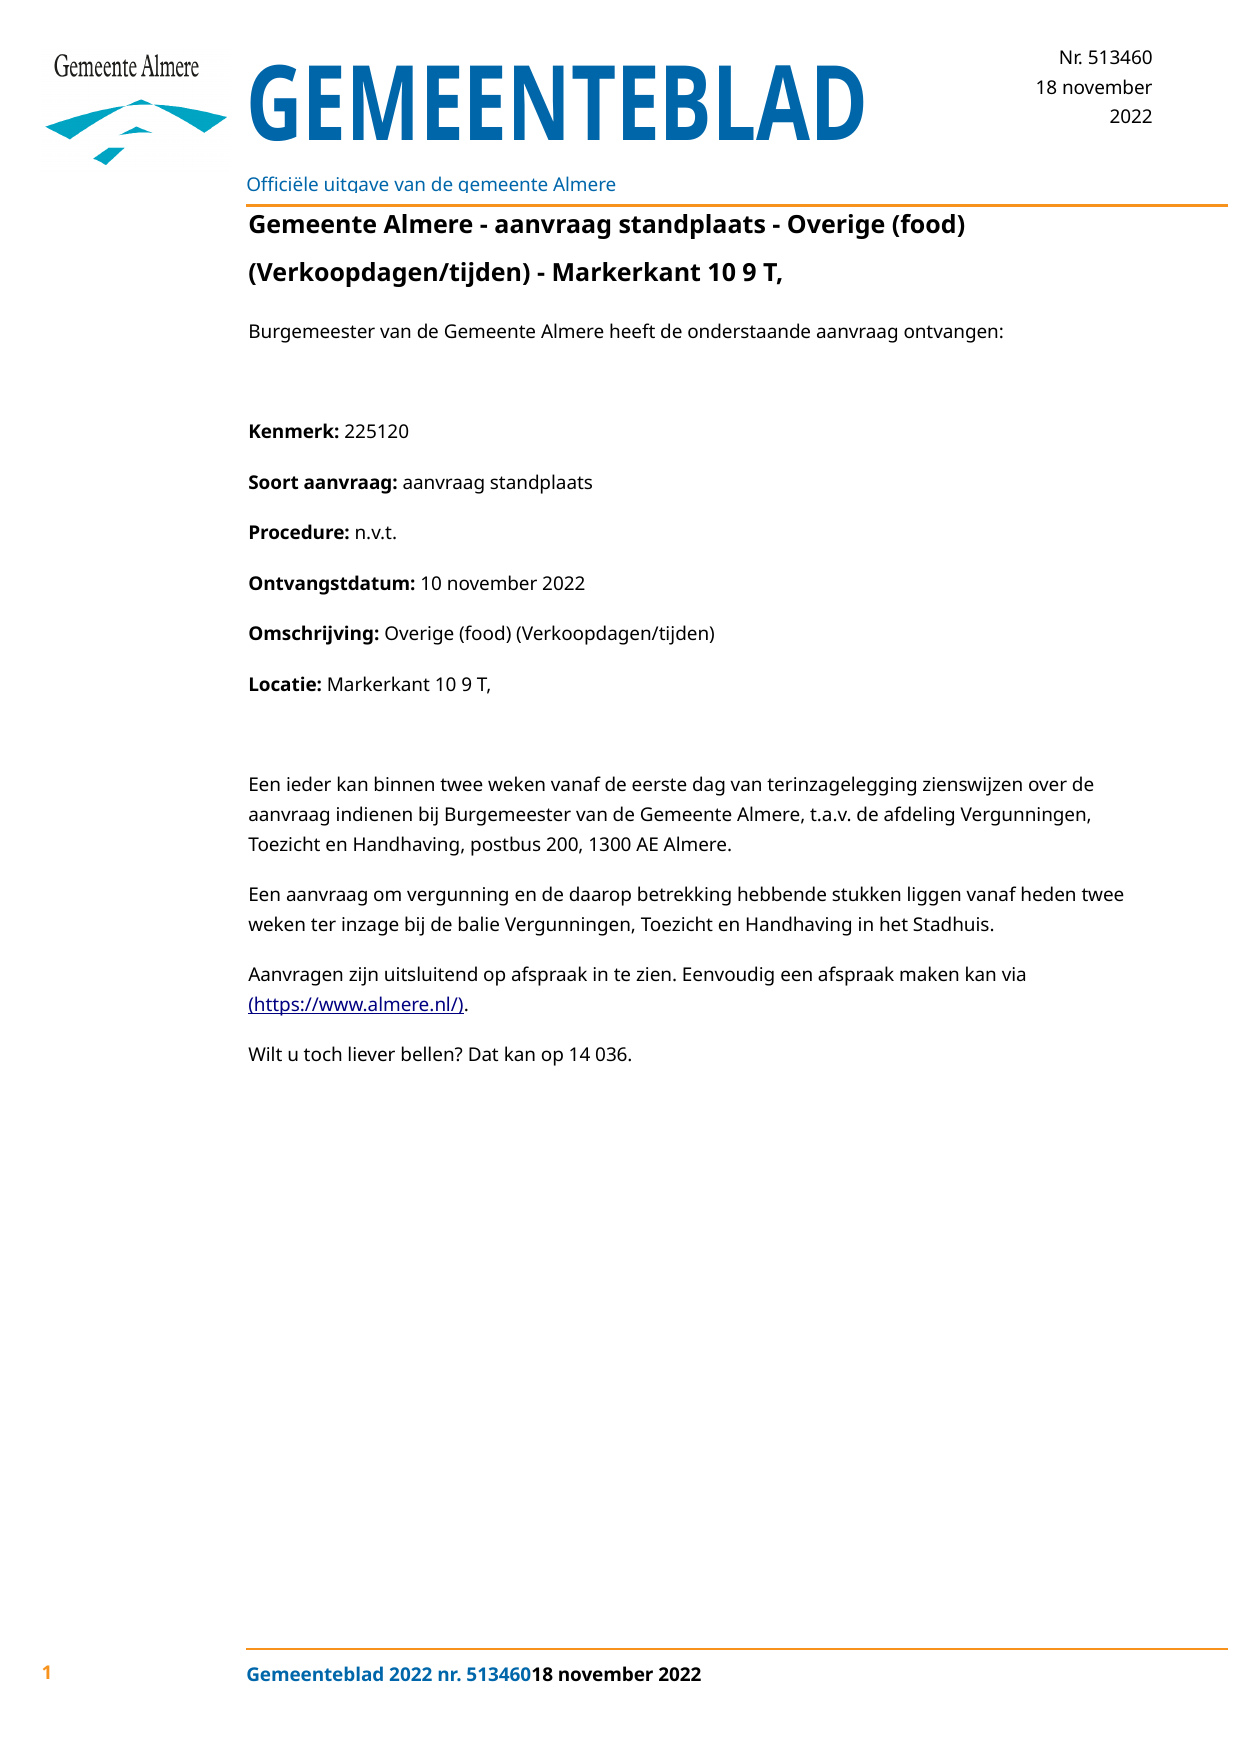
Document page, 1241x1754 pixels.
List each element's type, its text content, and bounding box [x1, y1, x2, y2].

text Omschrijving: Overige (food) (Verkoopdagen/tijden) [248, 620, 1152, 646]
text Aanvragen zijn uitsluitend op afspraak in te zien. Eenvoudig een afspraak maken kan via (https://www.almere.nl/). [248, 961, 1152, 1017]
text Wilt u toch liever bellen? Dat kan op 14 036. [248, 1041, 1152, 1067]
text Kenmerk: 225120 [248, 419, 1152, 444]
text Gemeente Almere - aanvraag standplaats - Overige (food) (Verkoopdagen/tijden) - Markerkant 10 9 T, [248, 207, 1152, 288]
picture [41, 47, 231, 172]
text Een ieder kan binnen twee weken vanaf de eerste dag van terinzagelegging zienswijzen over de aanvraag indienen bij Burgemeester van de Gemeente Almere, t.a.v. de afdeling Vergunningen, Toezicht en Handhaving, postbus 200, 1300 AE Almere. [248, 772, 1152, 857]
text Procedure: n.v.t. [248, 519, 1152, 545]
text Een aanvraag om vergunning en de daarop betrekking hebbende stukken liggen vanaf heden twee weken ter inzage bij de balie Vergunningen, Toezicht en Handhaving in het Stadhuis. [248, 881, 1152, 937]
text Soort aanvraag: aanvraag standplaats [248, 469, 1152, 495]
text Burgemeester van de Gemeente Almere heeft de onderstaande aanvraag ontvangen: [248, 318, 1152, 344]
text Ontvangstdatum: 10 november 2022 [248, 570, 1152, 596]
text Locatie: Markerkant 10 9 T, [248, 671, 1152, 697]
